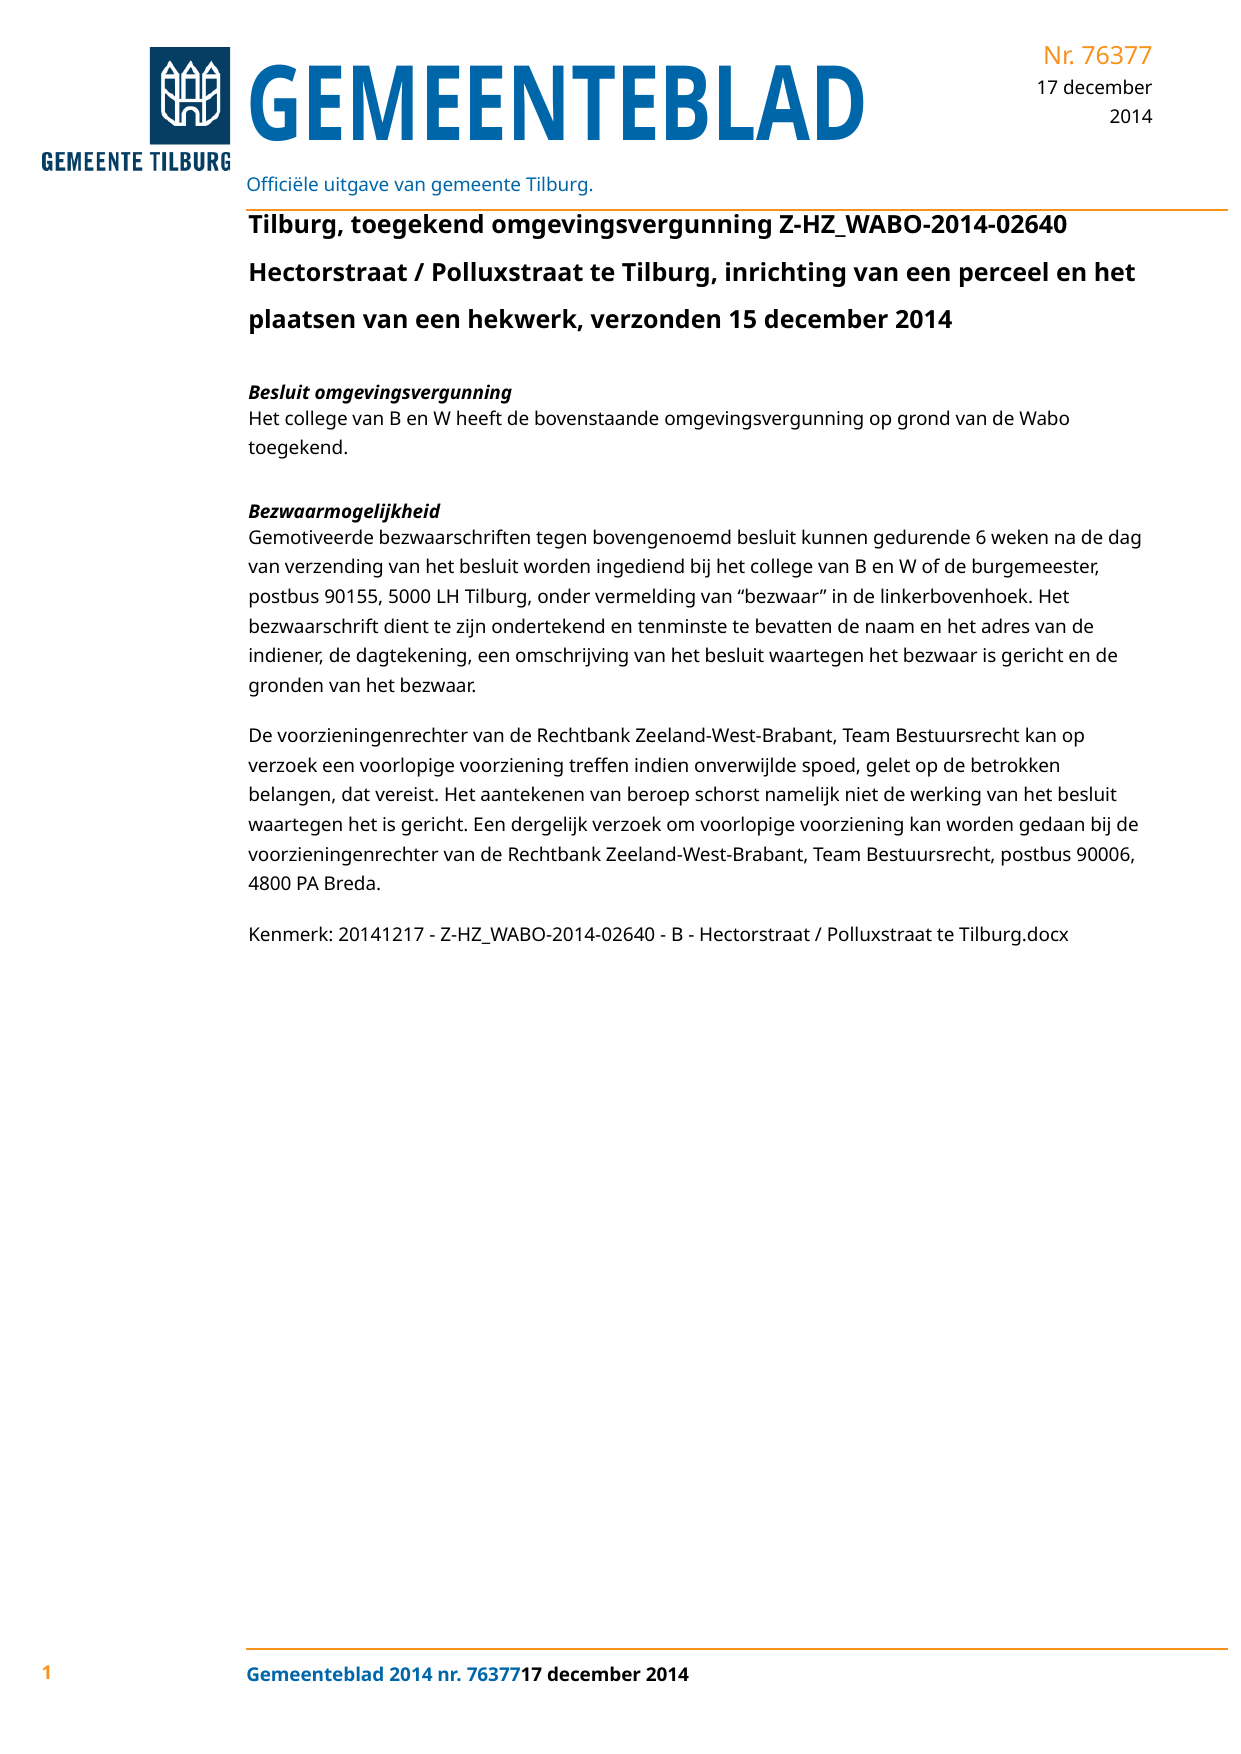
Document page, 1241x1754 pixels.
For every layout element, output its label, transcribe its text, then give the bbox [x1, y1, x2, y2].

text De voorzieningenrechter van de Rechtbank Zeeland-West-Brabant, Team Bestuursrecht kan op verzoek een voorlopige voorziening treffen indien onverwijlde spoed, gelet op de betrokken belangen, dat vereist. Het aantekenen van beroep schorst namelijk niet de werking van het besluit waartegen het is gericht. Een dergelijk verzoek om voorlopige voorziening kan worden gedaan bij de voorzieningenrechter van de Rechtbank Zeeland-West-Brabant, Team Bestuursrecht, postbus 90006, 4800 PA Breda. [248, 722, 1152, 896]
text Gemotiveerde bezwaarschriften tegen bovengenoemd besluit kunnen gedurende 6 weken na de dag van verzending van het besluit worden ingediend bij het college van B en W of de burgemeester, postbus 90155, 5000 LH Tilburg, onder vermelding van “bezwaar” in de linkerbovenhoek. Het bezwaarschrift dient te zijn ondertekend en tenminste te bevatten de naam en het adres van de indiener, de dagtekening, een omschrijving van het besluit waartegen het bezwaar is gericht en de gronden van het bezwaar. [248, 524, 1152, 698]
text Besluit omgevingsvergunning [248, 379, 1152, 405]
text Het college van B en W heeft de bovenstaande omgevingsvergunning op grond van de Wabo toegekend. [248, 405, 1152, 460]
text Bezwaarmogelijkheid [248, 498, 1152, 524]
text Tilburg, toegekend omgevingsvergunning Z-HZ_WABO-2014-02640 Hectorstraat / Polluxstraat te Tilburg, inrichting van een perceel en het plaatsen van een hekwerk, verzonden 15 december 2014 [248, 211, 1152, 336]
text Kenmerk: 20141217 - Z-HZ_WABO-2014-02640 - B - Hectorstraat / Polluxstraat te Tilburg.docx [248, 921, 1152, 946]
picture [41, 47, 231, 172]
